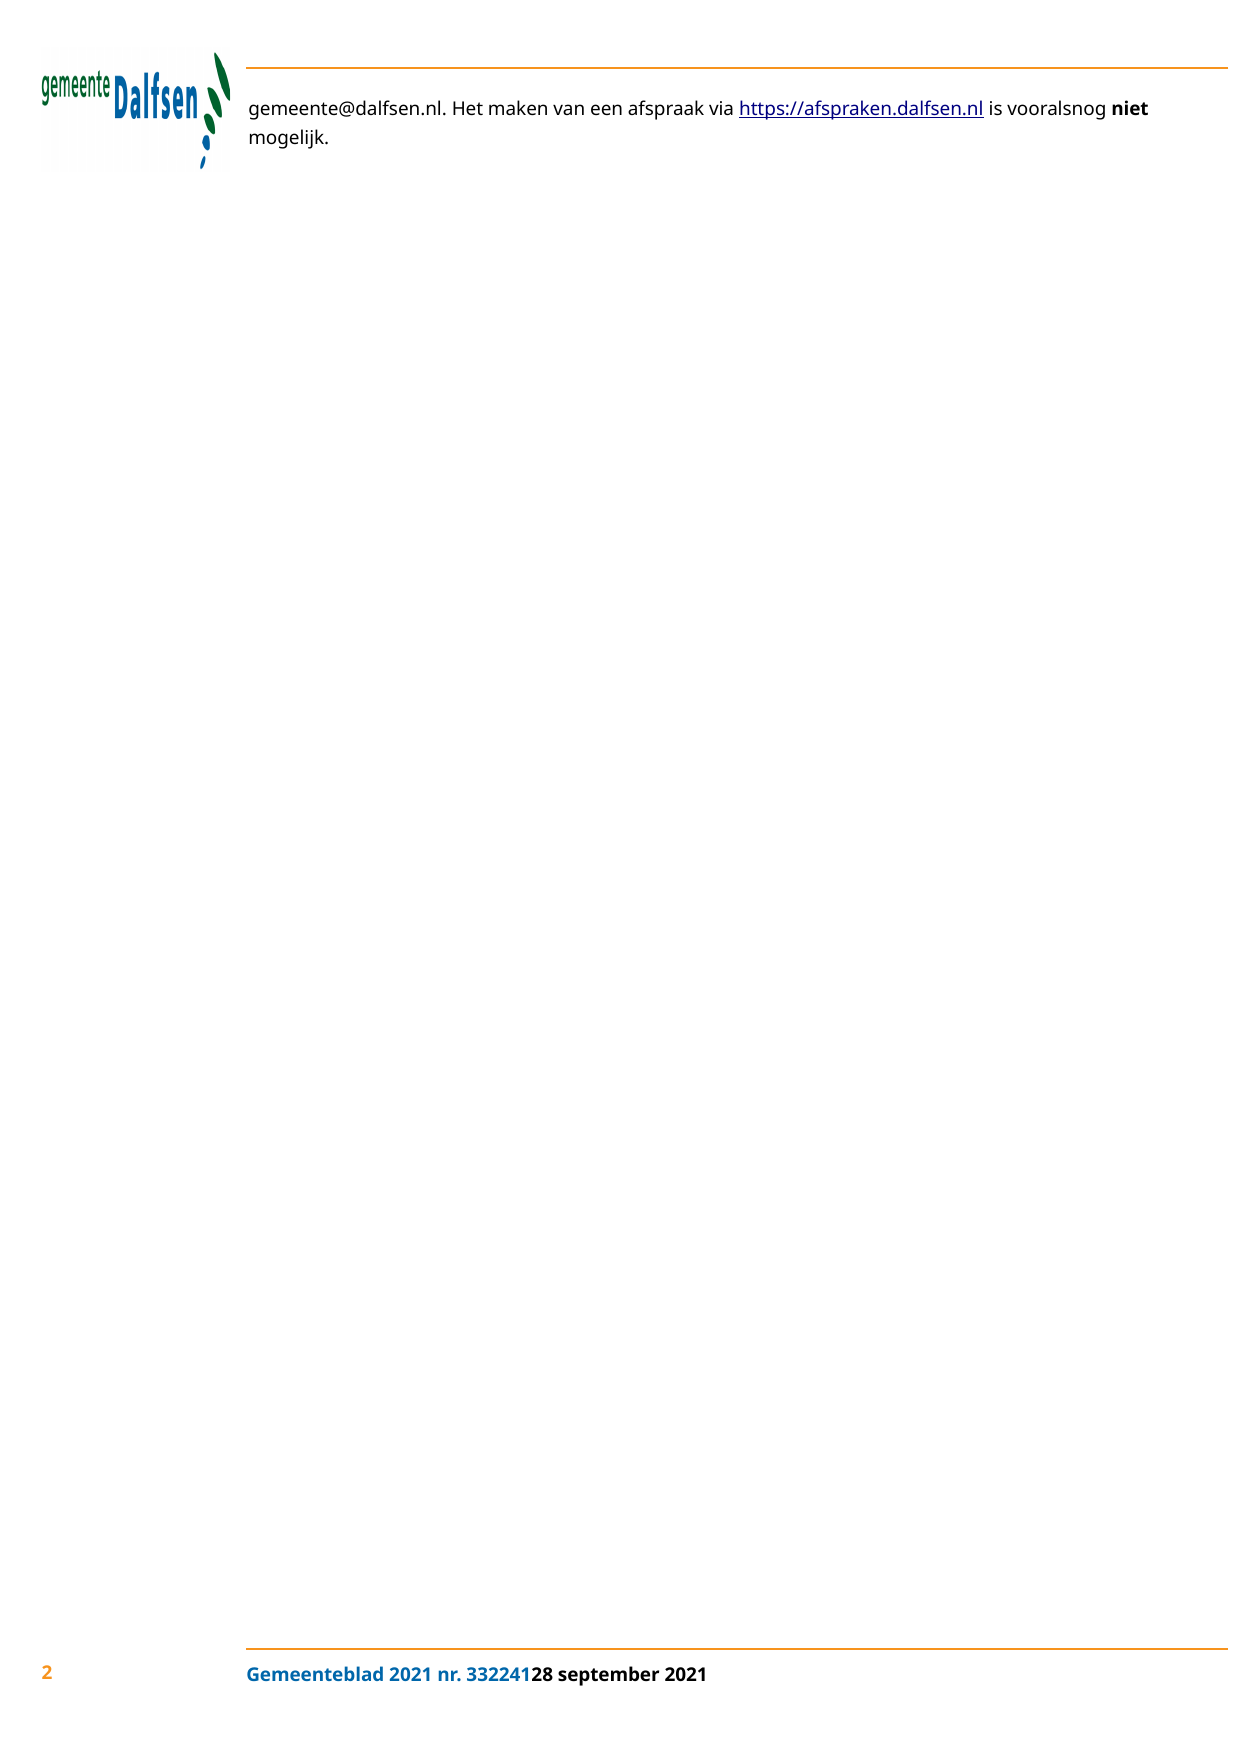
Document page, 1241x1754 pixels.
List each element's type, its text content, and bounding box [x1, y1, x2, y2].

text gemeente@dalfsen.nl. Het maken van een afspraak via https://afspraken.dalfsen.nl is vooralsnog niet mogelijk. [248, 95, 1152, 150]
picture [41, 47, 231, 172]
